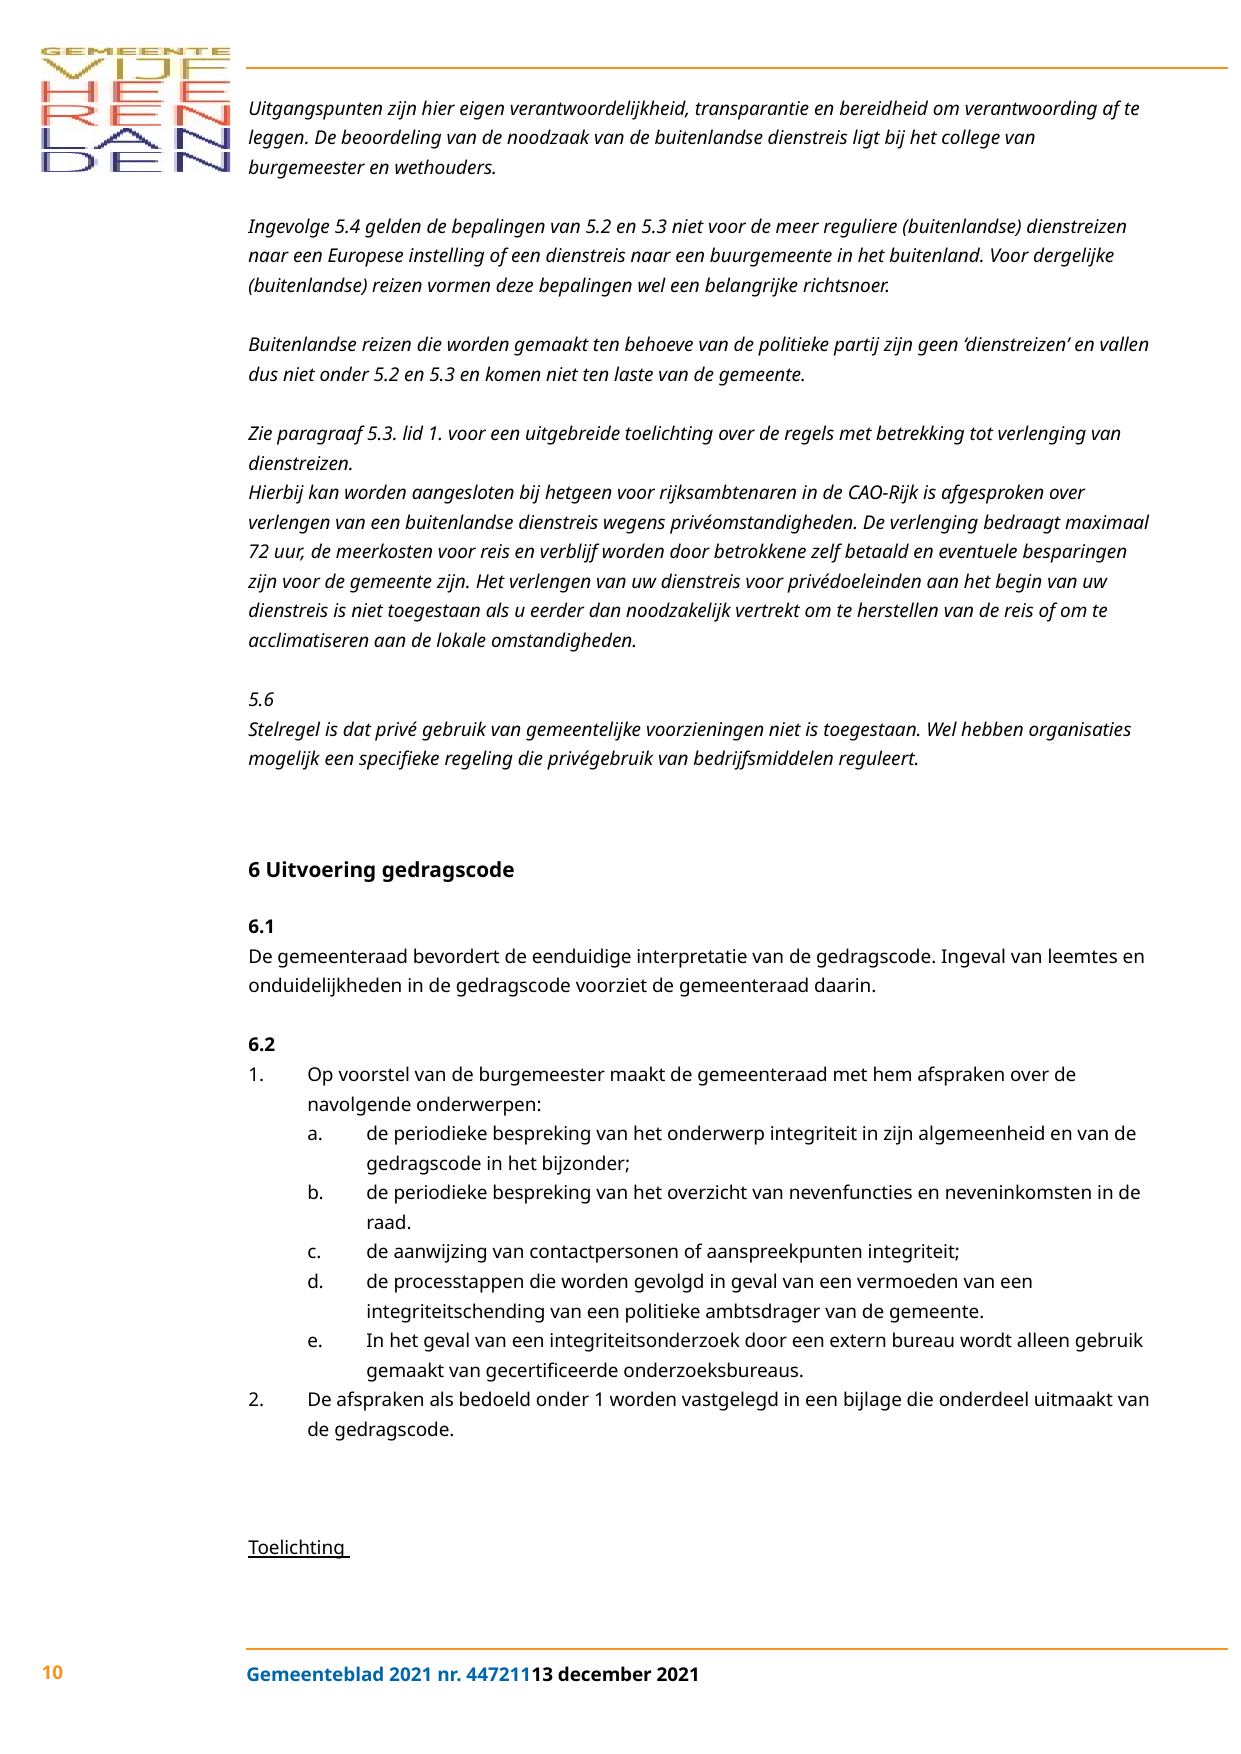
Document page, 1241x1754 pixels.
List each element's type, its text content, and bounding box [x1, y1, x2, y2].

text Zie paragraaf 5.3. lid 1. voor een uitgebreide toelichting over de regels met betrekking tot verlenging van dienstreizen. [248, 420, 1152, 476]
text Ingevolge 5.4 gelden de bepalingen van 5.2 en 5.3 niet voor de meer reguliere (buitenlandse) dienstreizen naar een Europese instelling of een dienstreis naar een buurgemeente in het buitenland. Voor dergelijke (buitenlandse) reizen vormen deze bepalingen wel een belangrijke richtsnoer. [248, 213, 1152, 298]
text De gemeenteraad bevordert de eenduidige interpretatie van de gedragscode. Ingeval van leemtes en onduidelijkheden in de gedragscode voorziet de gemeenteraad daarin. [248, 943, 1152, 998]
text Buitenlandse reizen die worden gemaakt ten behoeve van de politieke partij zijn geen ‘dienstreizen’ en vallen dus niet onder 5.2 en 5.3 en komen niet ten laste van de gemeente. [248, 331, 1152, 387]
text 6.1 [248, 913, 1152, 939]
text Stelregel is dat privé gebruik van gemeentelijke voorzieningen niet is toegestaan. Wel hebben organisaties mogelijk een specifieke regeling die privégebruik van bedrijfsmiddelen reguleert. [248, 716, 1152, 771]
list In het geval van een integriteitsonderzoek door een extern bureau wordt alleen gebruik gemaakt van gecertificeerde onderzoeksbureaus. [307, 1327, 1152, 1383]
text 6 Uitvoering gedragscode [248, 855, 1152, 884]
list De afspraken als bedoeld onder 1 worden vastgelegd in een bijlage die onderdeel uitmaakt van de gedragscode. [248, 1387, 1152, 1442]
list de periodieke bespreking van het onderwerp integriteit in zijn algemeenheid en van de gedragscode in het bijzonder; [307, 1120, 1152, 1176]
list de processtappen die worden gevolgd in geval van een vermoeden van een integriteitschending van een politieke ambtsdrager van de gemeente. [307, 1268, 1152, 1323]
list de periodieke bespreking van het overzicht van nevenfuncties en neveninkomsten in de raad. [307, 1179, 1152, 1235]
text Hierbij kan worden aangesloten bij hetgeen voor rijksambtenaren in de CAO-Rijk is afgesproken over verlengen van een buitenlandse dienstreis wegens privéomstandigheden. De verlenging bedraagt maximaal 72 uur, de meerkosten voor reis en verblijf worden door betrokkene zelf betaald en eventuele besparingen zijn voor de gemeente zijn. Het verlengen van uw dienstreis voor privédoeleinden aan het begin van uw dienstreis is niet toegestaan als u eerder dan noodzakelijk vertrekt om te herstellen van de reis of om te acclimatiseren aan de lokale omstandigheden. [248, 479, 1152, 653]
list Op voorstel van de burgemeester maakt de gemeenteraad met hem afspraken over de navolgende onderwerpen: [248, 1061, 1152, 1116]
text 5.6 [248, 686, 1152, 712]
text 6.2 [248, 1032, 1152, 1057]
text Uitgangspunten zijn hier eigen verantwoordelijkheid, transparantie en bereidheid om verantwoording af te leggen. De beoordeling van de noodzaak van de buitenlandse dienstreis ligt bij het college van burgemeester en wethouders. [248, 95, 1152, 180]
picture [41, 47, 231, 172]
text Toelichting [248, 1534, 1152, 1560]
list de aanwijzing van contactpersonen of aanspreekpunten integriteit; [307, 1239, 1152, 1264]
